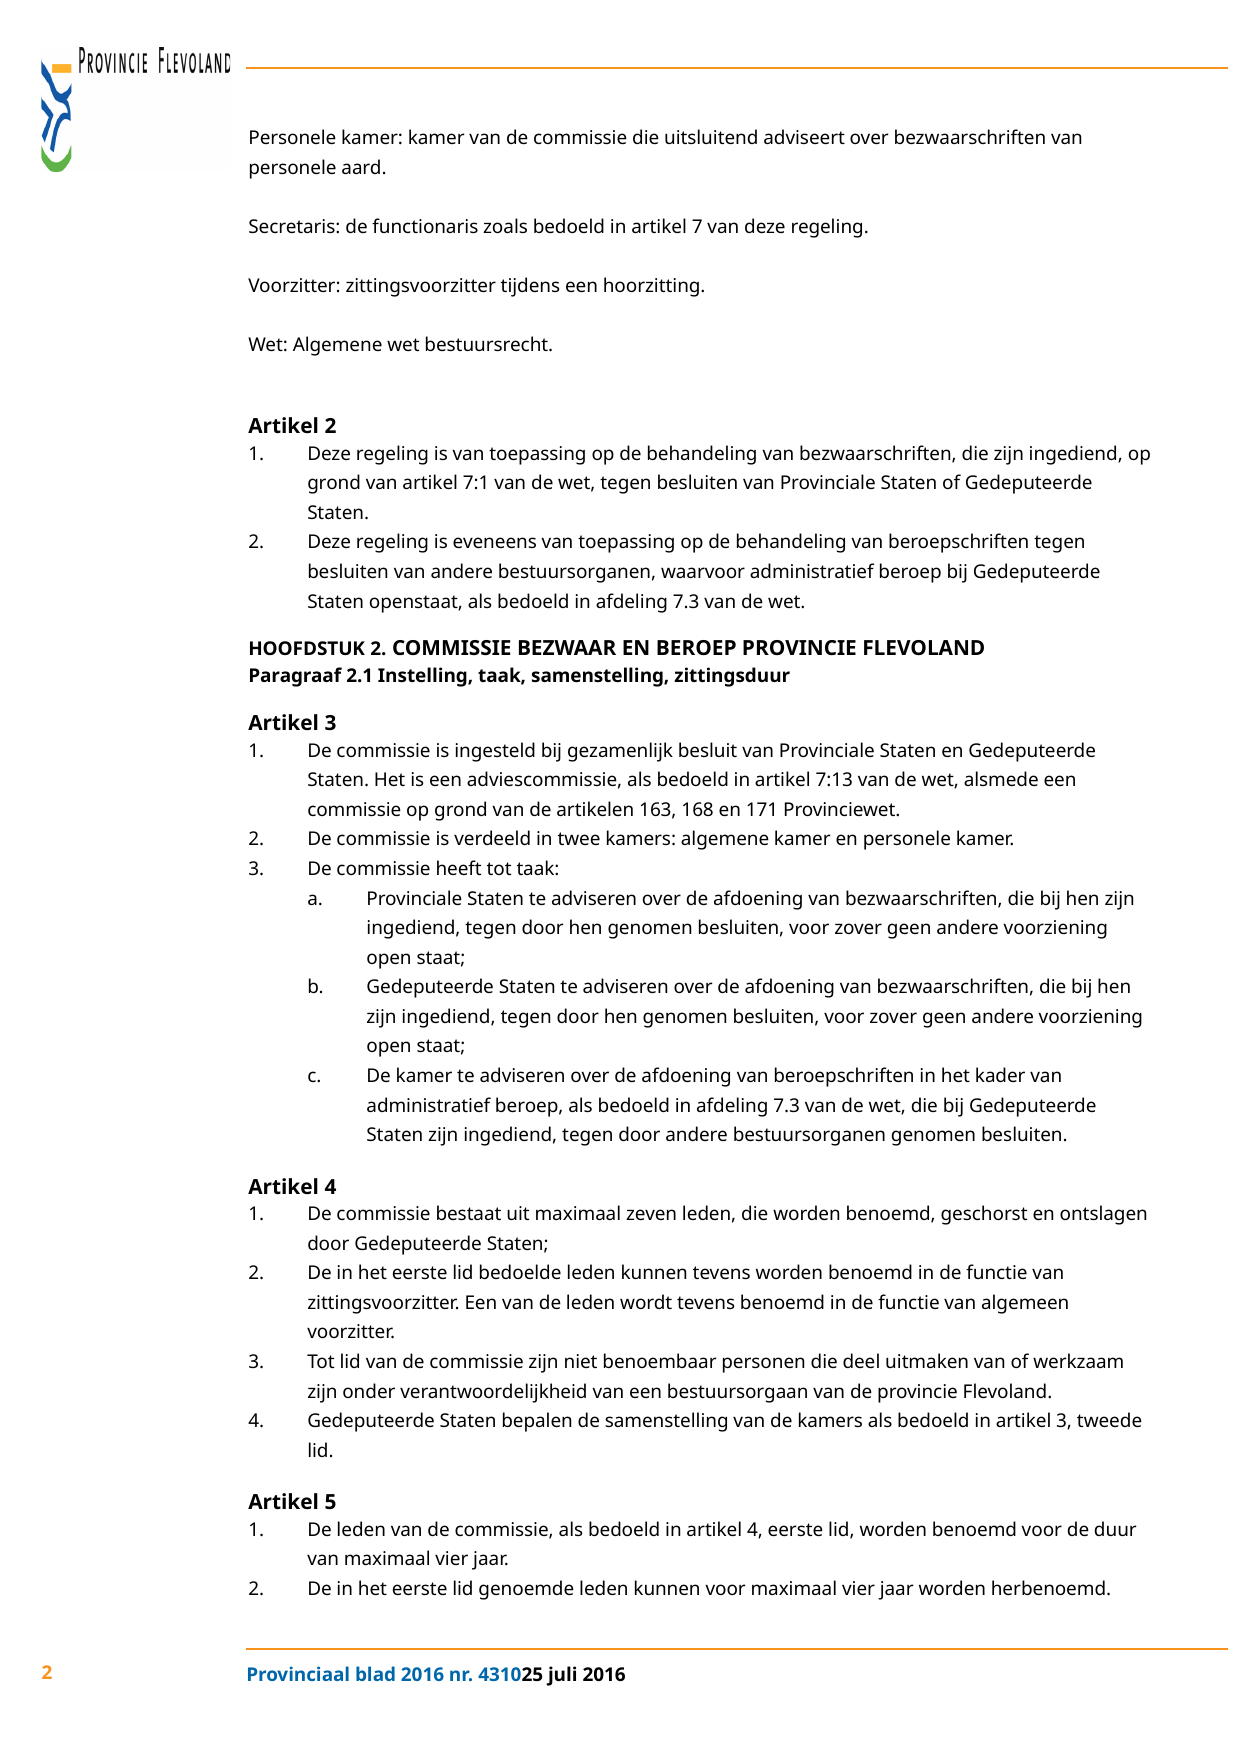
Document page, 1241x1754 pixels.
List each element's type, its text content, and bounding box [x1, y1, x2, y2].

list De commissie bestaat uit maximaal zeven leden, die worden benoemd, geschorst en ontslagen door Gedeputeerde Staten; [248, 1200, 1152, 1256]
text Secretaris: de functionaris zoals bedoeld in artikel 7 van deze regeling. [248, 213, 1152, 239]
list Tot lid van de commissie zijn niet benoembaar personen die deel uitmaken van of werkzaam zijn onder verantwoordelijkheid van een bestuursorgaan van de provincie Flevoland. [248, 1348, 1152, 1403]
text Artikel 2 [248, 411, 1152, 440]
list Gedeputeerde Staten bepalen de samenstelling van de kamers als bedoeld in artikel 3, tweede lid. [248, 1407, 1152, 1463]
text Paragraaf 2.1 Instelling, taak, samenstelling, zittingsduur [248, 662, 1152, 688]
list Gedeputeerde Staten te adviseren over de afdoening van bezwaarschriften, die bij hen zijn ingediend, tegen door hen genomen besluiten, voor zover geen andere voorziening open staat; [307, 973, 1152, 1058]
list De commissie heeft tot taak: [248, 855, 1152, 881]
text HOOFDSTUK 2. COMMISSIE BEZWAAR EN BEROEP PROVINCIE FLEVOLAND [248, 633, 1152, 662]
text Voorzitter: zittingsvoorzitter tijdens een hoorzitting. [248, 272, 1152, 298]
list Provinciale Staten te adviseren over de afdoening van bezwaarschriften, die bij hen zijn ingediend, tegen door hen genomen besluiten, voor zover geen andere voorziening open staat; [307, 885, 1152, 970]
text Artikel 5 [248, 1487, 1152, 1516]
picture [41, 47, 231, 172]
list De leden van de commissie, als bedoeld in artikel 4, eerste lid, worden benoemd voor de duur van maximaal vier jaar. [248, 1516, 1152, 1571]
list De in het eerste lid bedoelde leden kunnen tevens worden benoemd in de functie van zittingsvoorzitter. Een van de leden wordt tevens benoemd in de functie van algemeen voorzitter. [248, 1259, 1152, 1344]
list De in het eerste lid genoemde leden kunnen voor maximaal vier jaar worden herbenoemd. [248, 1575, 1152, 1601]
text Wet: Algemene wet bestuursrecht. [248, 331, 1152, 357]
list Deze regeling is van toepassing op de behandeling van bezwaarschriften, die zijn ingediend, op grond van artikel 7:1 van de wet, tegen besluiten van Provinciale Staten of Gedeputeerde Staten. [248, 440, 1152, 525]
text Personele kamer: kamer van de commissie die uitsluitend adviseert over bezwaarschriften van personele aard. [248, 124, 1152, 180]
list De commissie is ingesteld bij gezamenlijk besluit van Provinciale Staten en Gedeputeerde Staten. Het is een adviescommissie, als bedoeld in artikel 7:13 van de wet, alsmede een commissie op grond van de artikelen 163, 168 en 171 Provinciewet. [248, 737, 1152, 822]
list De commissie is verdeeld in twee kamers: algemene kamer en personele kamer. [248, 826, 1152, 851]
list De kamer te adviseren over de afdoening van beroepschriften in het kader van administratief beroep, als bedoeld in afdeling 7.3 van de wet, die bij Gedeputeerde Staten zijn ingediend, tegen door andere bestuursorganen genomen besluiten. [307, 1062, 1152, 1147]
text Artikel 4 [248, 1172, 1152, 1200]
list Deze regeling is eveneens van toepassing op de behandeling van beroepschriften tegen besluiten van andere bestuursorganen, waarvoor administratief beroep bij Gedeputeerde Staten openstaat, als bedoeld in afdeling 7.3 van de wet. [248, 529, 1152, 613]
text Artikel 3 [248, 708, 1152, 737]
